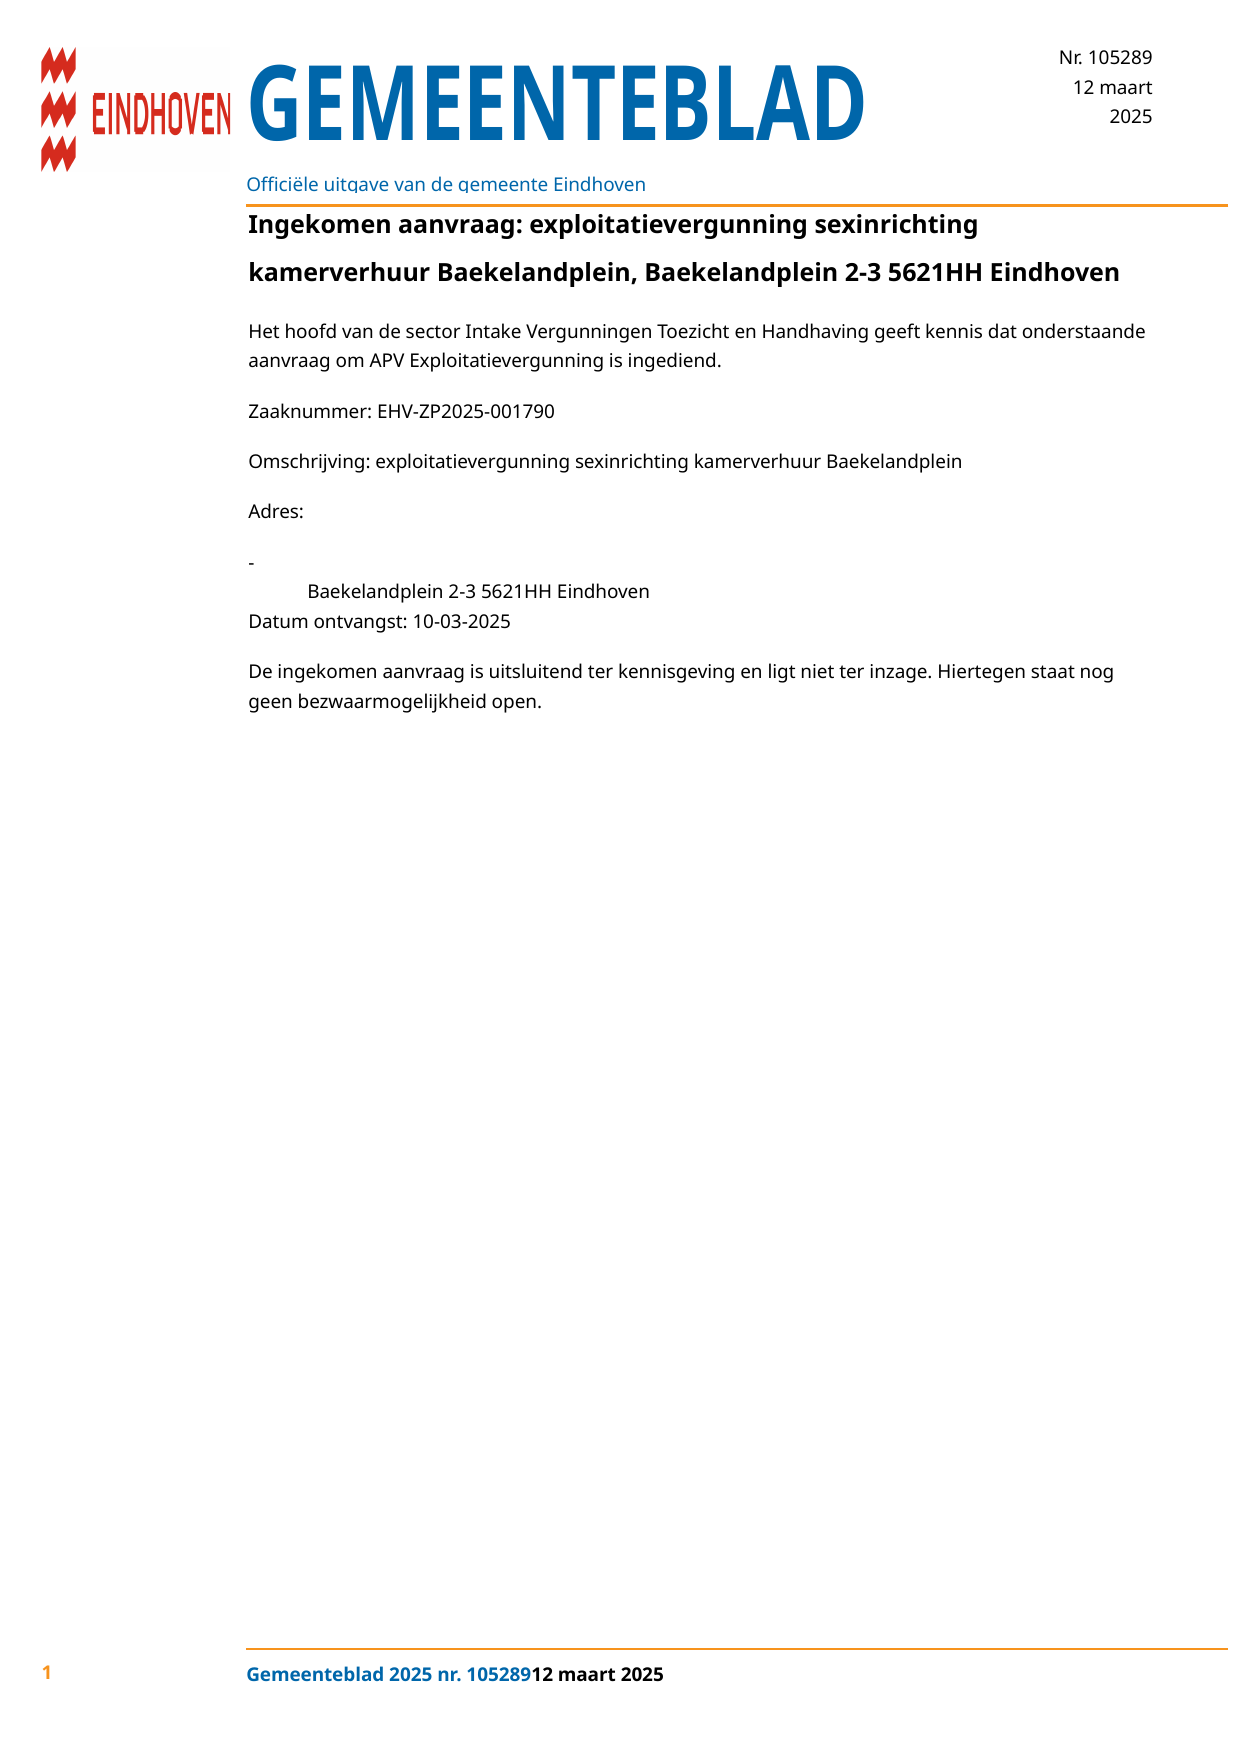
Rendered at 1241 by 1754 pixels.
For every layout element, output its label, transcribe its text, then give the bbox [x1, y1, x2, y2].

text Datum ontvangst: 10-03-2025 [248, 608, 1152, 634]
list Baekelandplein 2-3 5621HH Eindhoven [248, 579, 1152, 604]
text Ingekomen aanvraag: exploitatievergunning sexinrichting kamerverhuur Baekelandplein, Baekelandplein 2-3 5621HH Eindhoven [248, 207, 1152, 288]
text Adres: [248, 499, 1152, 524]
text Het hoofd van de sector Intake Vergunningen Toezicht en Handhaving geeft kennis dat onderstaande aanvraag om APV Exploitatievergunning is ingediend. [248, 318, 1152, 373]
text De ingekomen aanvraag is uitsluitend ter kennisgeving en ligt niet ter inzage. Hiertegen staat nog geen bezwaarmogelijkheid open. [248, 659, 1152, 714]
text Omschrijving: exploitatievergunning sexinrichting kamerverhuur Baekelandplein [248, 448, 1152, 474]
picture [41, 47, 231, 172]
text Zaaknummer: EHV-ZP2025-001790 [248, 398, 1152, 424]
